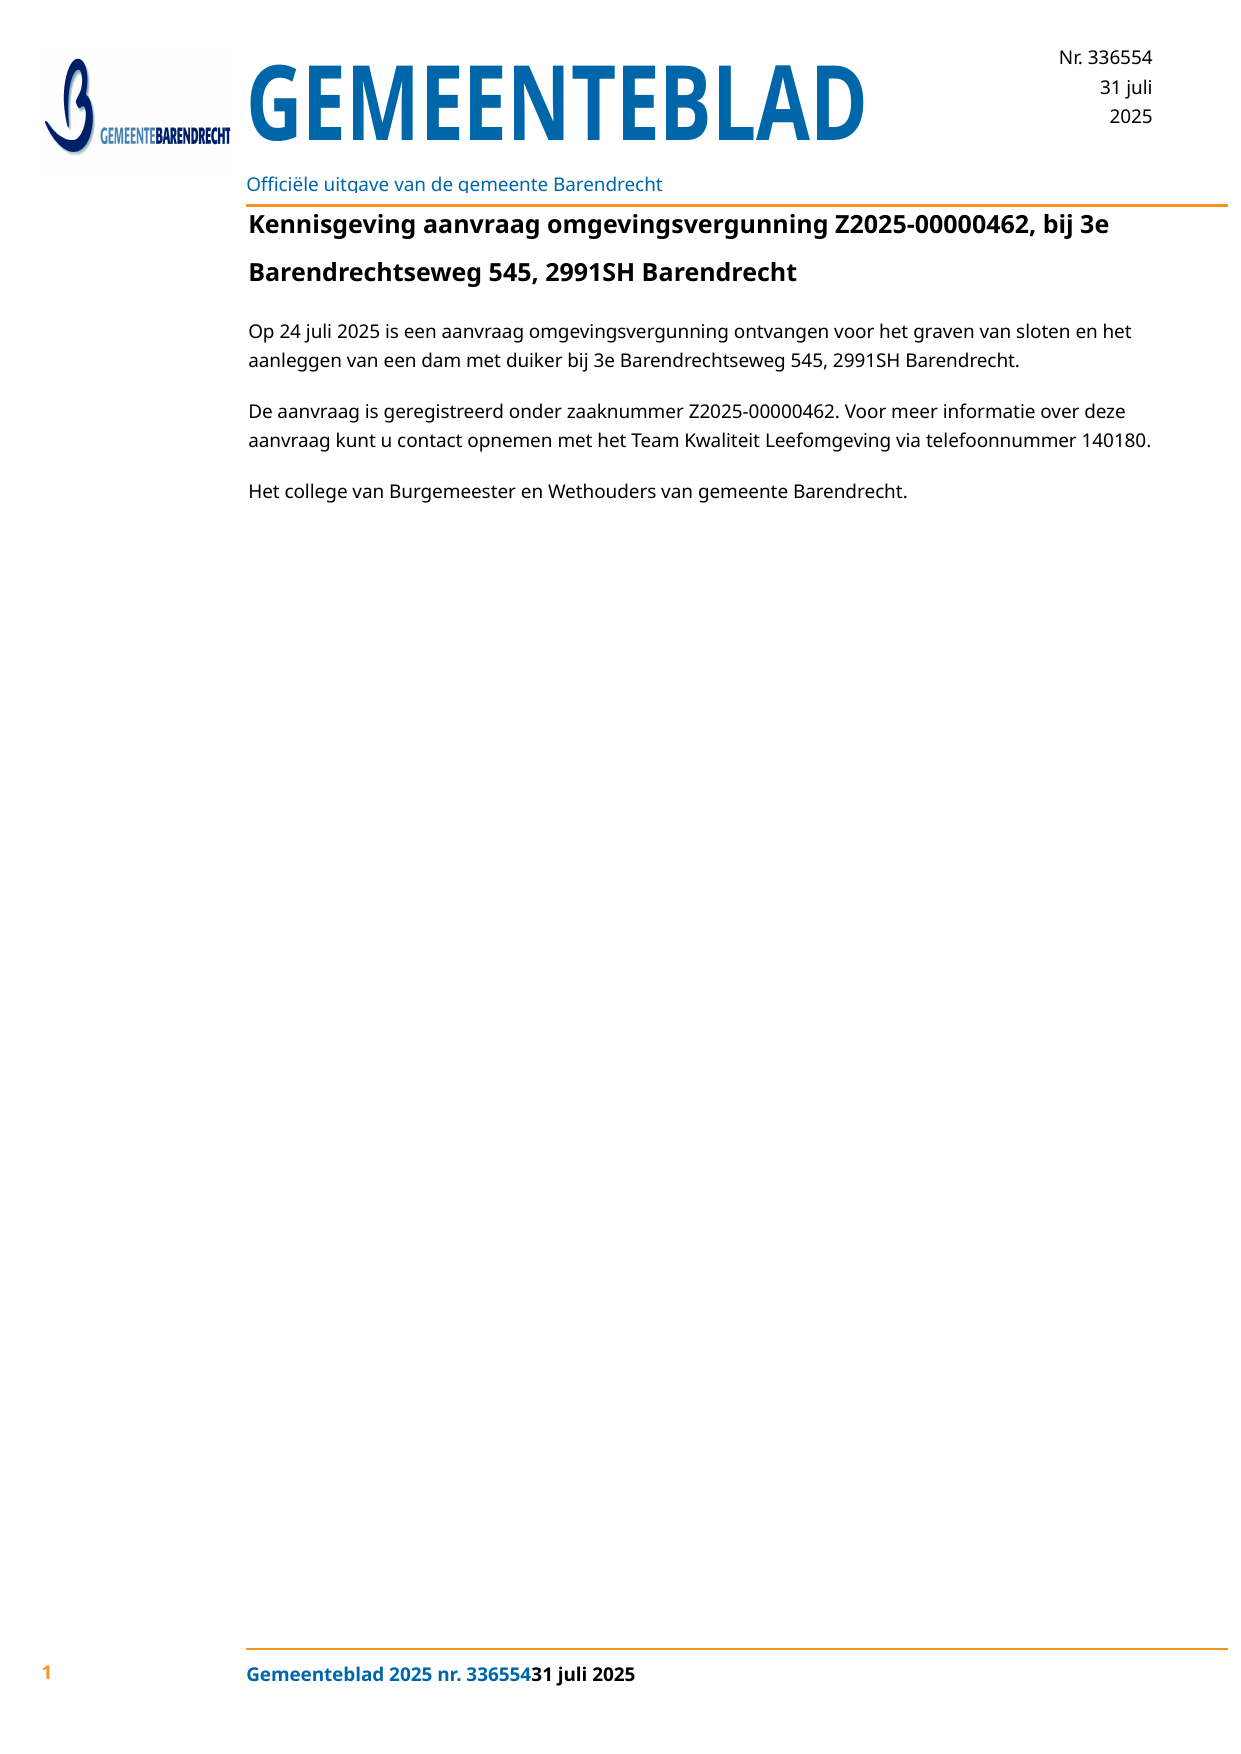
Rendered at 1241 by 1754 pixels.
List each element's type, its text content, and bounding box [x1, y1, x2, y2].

text De aanvraag is geregistreerd onder zaaknummer Z2025-00000462. Voor meer informatie over deze aanvraag kunt u contact opnemen met het Team Kwaliteit Leefomgeving via telefoonnummer 140180. [248, 398, 1152, 453]
text Kennisgeving aanvraag omgevingsvergunning Z2025-00000462, bij 3e Barendrechtseweg 545, 2991SH Barendrecht [248, 207, 1152, 288]
picture [41, 47, 231, 172]
text Op 24 juli 2025 is een aanvraag omgevingsvergunning ontvangen voor het graven van sloten en het aanleggen van een dam met duiker bij 3e Barendrechtseweg 545, 2991SH Barendrecht. [248, 318, 1152, 373]
text Het college van Burgemeester en Wethouders van gemeente Barendrecht. [248, 478, 1152, 504]
